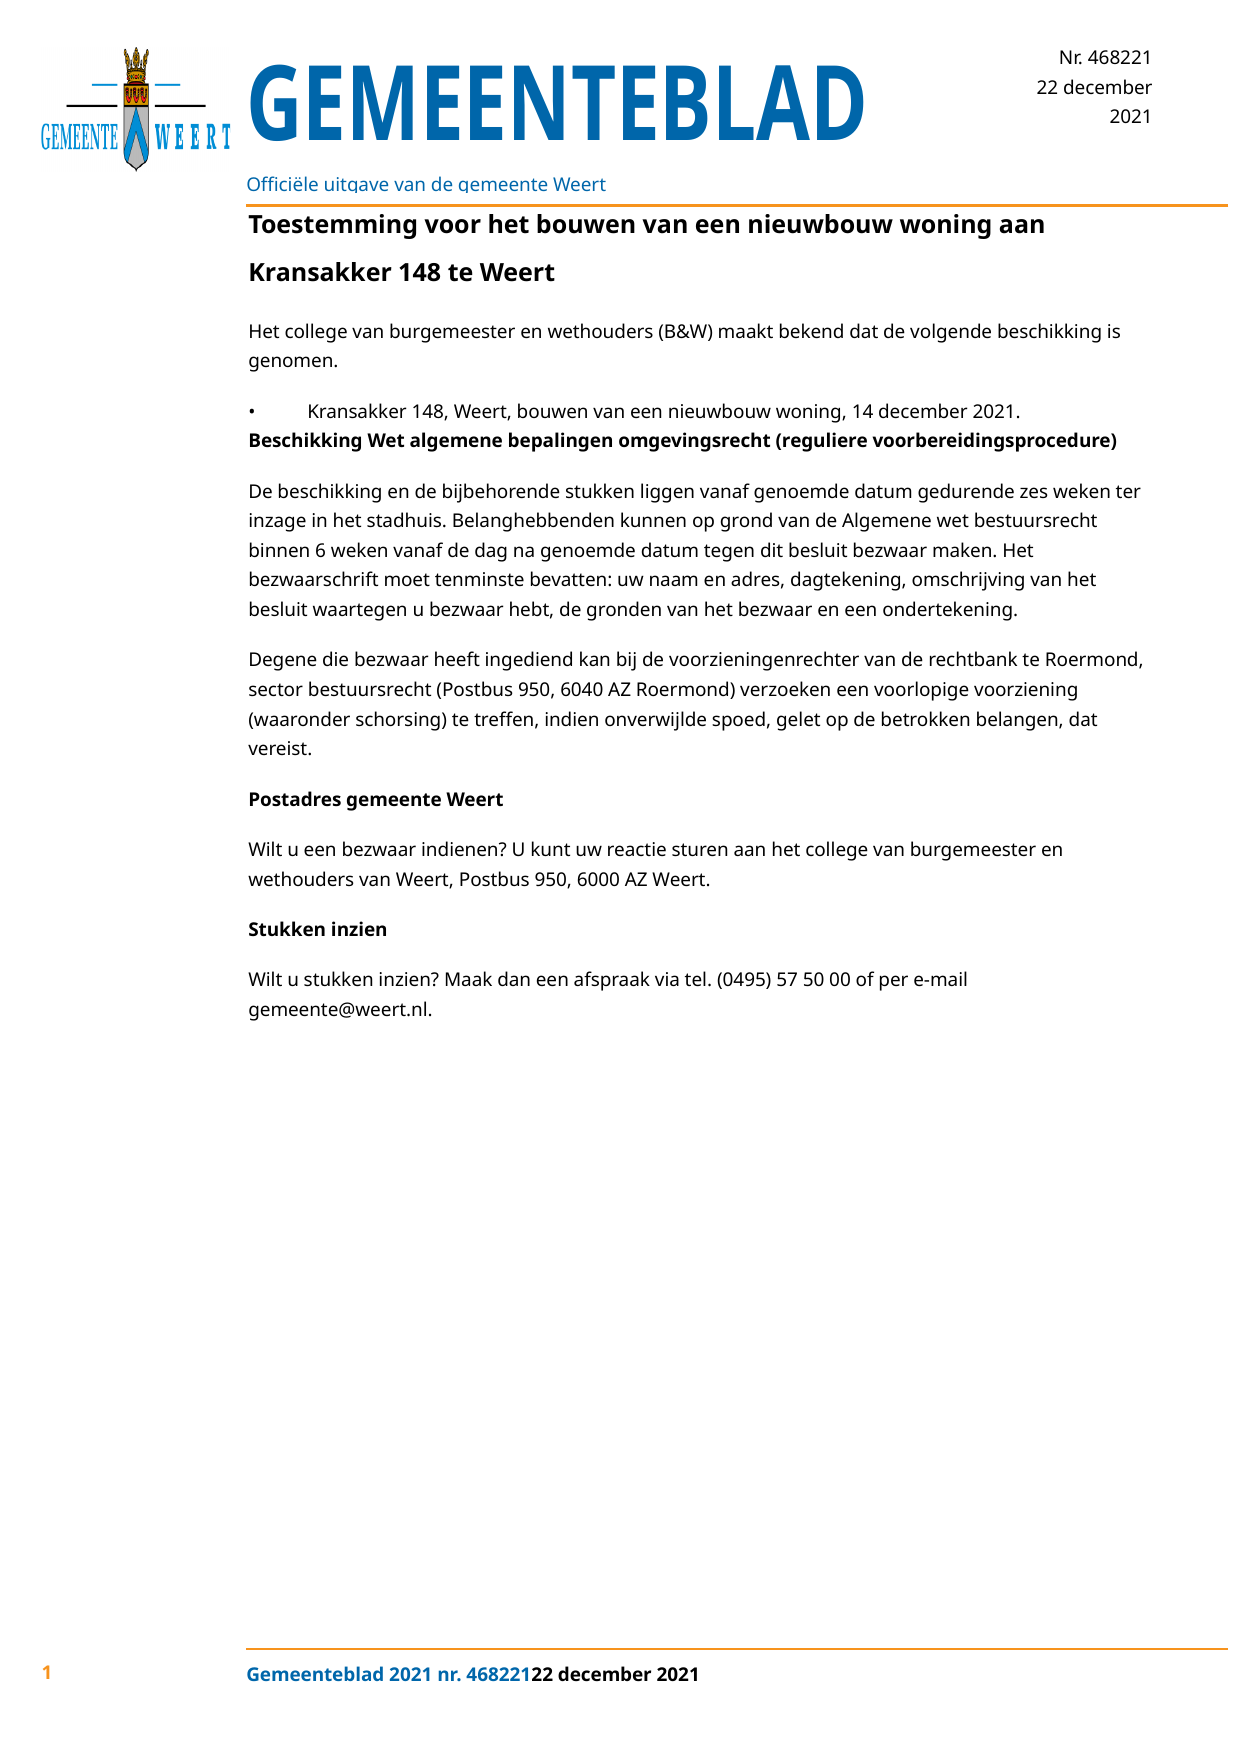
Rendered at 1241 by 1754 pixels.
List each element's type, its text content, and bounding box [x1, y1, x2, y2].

text Stukken inzien [248, 916, 1152, 942]
text Wilt u stukken inzien? Maak dan een afspraak via tel. (0495) 57 50 00 of per e-mail gemeente@weert.nl. [248, 967, 1152, 1022]
text De beschikking en de bijbehorende stukken liggen vanaf genoemde datum gedurende zes weken ter inzage in het stadhuis. Belanghebbenden kunnen op grond van de Algemene wet bestuursrecht binnen 6 weken vanaf de dag na genoemde datum tegen dit besluit bezwaar maken. Het bezwaarschrift moet tenminste bevatten: uw naam en adres, dagtekening, omschrijving van het besluit waartegen u bezwaar hebt, de gronden van het bezwaar en een ondertekening. [248, 478, 1152, 622]
text Postadres gemeente Weert [248, 786, 1152, 812]
picture [41, 47, 231, 172]
text Beschikking Wet algemene bepalingen omgevingsrecht (reguliere voorbereidingsprocedure) [248, 427, 1152, 453]
text Het college van burgemeester en wethouders (B&W) maakt bekend dat de volgende beschikking is genomen. [248, 318, 1152, 373]
text Degene die bezwaar heeft ingediend kan bij de voorzieningenrechter van de rechtbank te Roermond, sector bestuursrecht (Postbus 950, 6040 AZ Roermond) verzoeken een voorlopige voorziening (waaronder schorsing) te treffen, indien onverwijlde spoed, gelet op de betrokken belangen, dat vereist. [248, 647, 1152, 761]
text Wilt u een bezwaar indienen? U kunt uw reactie sturen aan het college van burgemeester en wethouders van Weert, Postbus 950, 6000 AZ Weert. [248, 836, 1152, 892]
text Toestemming voor het bouwen van een nieuwbouw woning aan Kransakker 148 te Weert [248, 207, 1152, 288]
list Kransakker 148, Weert, bouwen van een nieuwbouw woning, 14 december 2021. [248, 398, 1152, 424]
